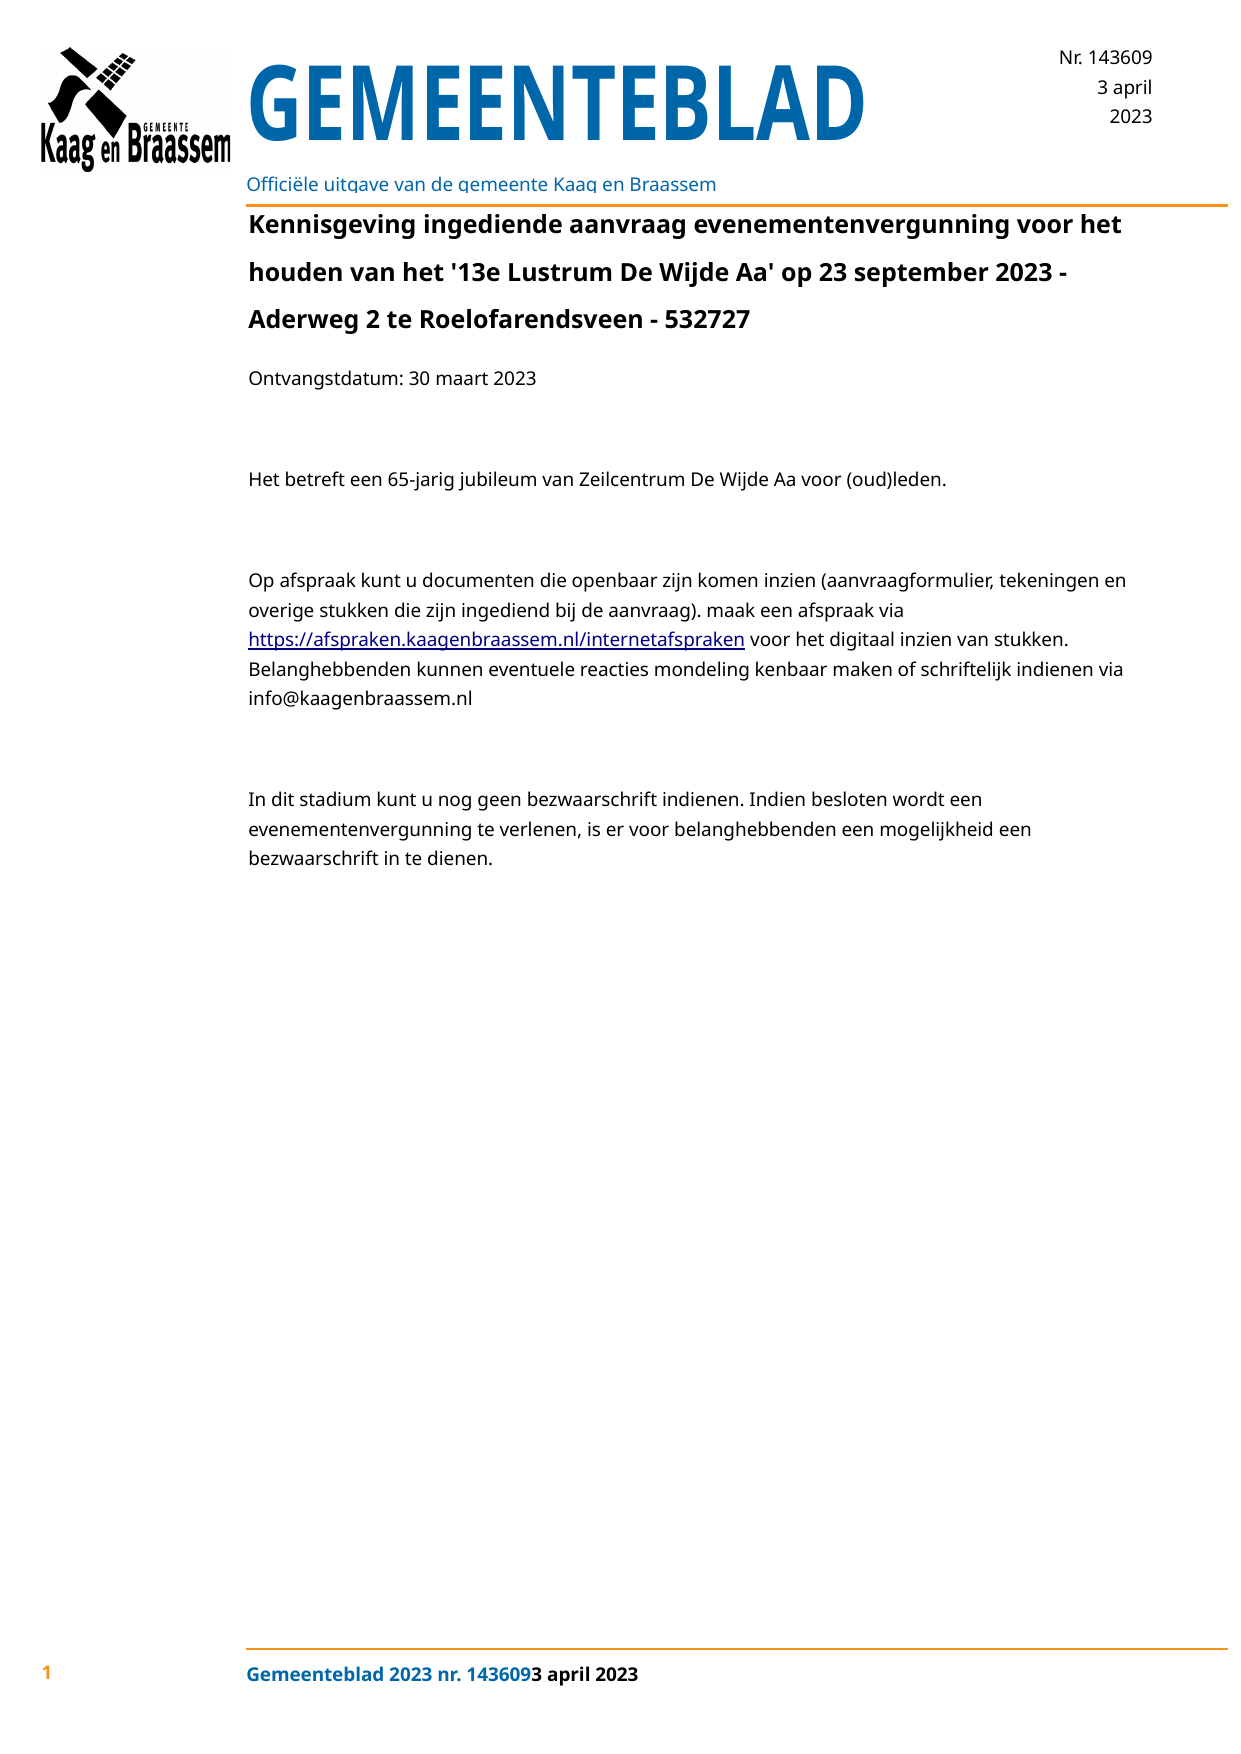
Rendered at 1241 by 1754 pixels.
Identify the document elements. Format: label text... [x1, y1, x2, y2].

text In dit stadium kunt u nog geen bezwaarschrift indienen. Indien besloten wordt een evenementenvergunning te verlenen, is er voor belanghebbenden een mogelijkheid een bezwaarschrift in te dienen. [248, 786, 1152, 871]
text Kennisgeving ingediende aanvraag evenementenvergunning voor het houden van het '13e Lustrum De Wijde Aa' op 23 september 2023 - Aderweg 2 te Roelofarendsveen - 532727 [248, 207, 1152, 336]
text Ontvangstdatum: 30 maart 2023 [248, 366, 1152, 391]
picture [41, 47, 231, 172]
text Het betreft een 65-jarig jubileum van Zeilcentrum De Wijde Aa voor (oud)leden. [248, 466, 1152, 492]
text Op afspraak kunt u documenten die openbaar zijn komen inzien (aanvraagformulier, tekeningen en overige stukken die zijn ingediend bij de aanvraag). maak een afspraak via https://afspraken.kaagenbraassem.nl/internetafspraken voor het digitaal inzien van stukken. Belanghebbenden kunnen eventuele reacties mondeling kenbaar maken of schriftelijk indienen via info@kaagenbraassem.nl [248, 567, 1152, 711]
